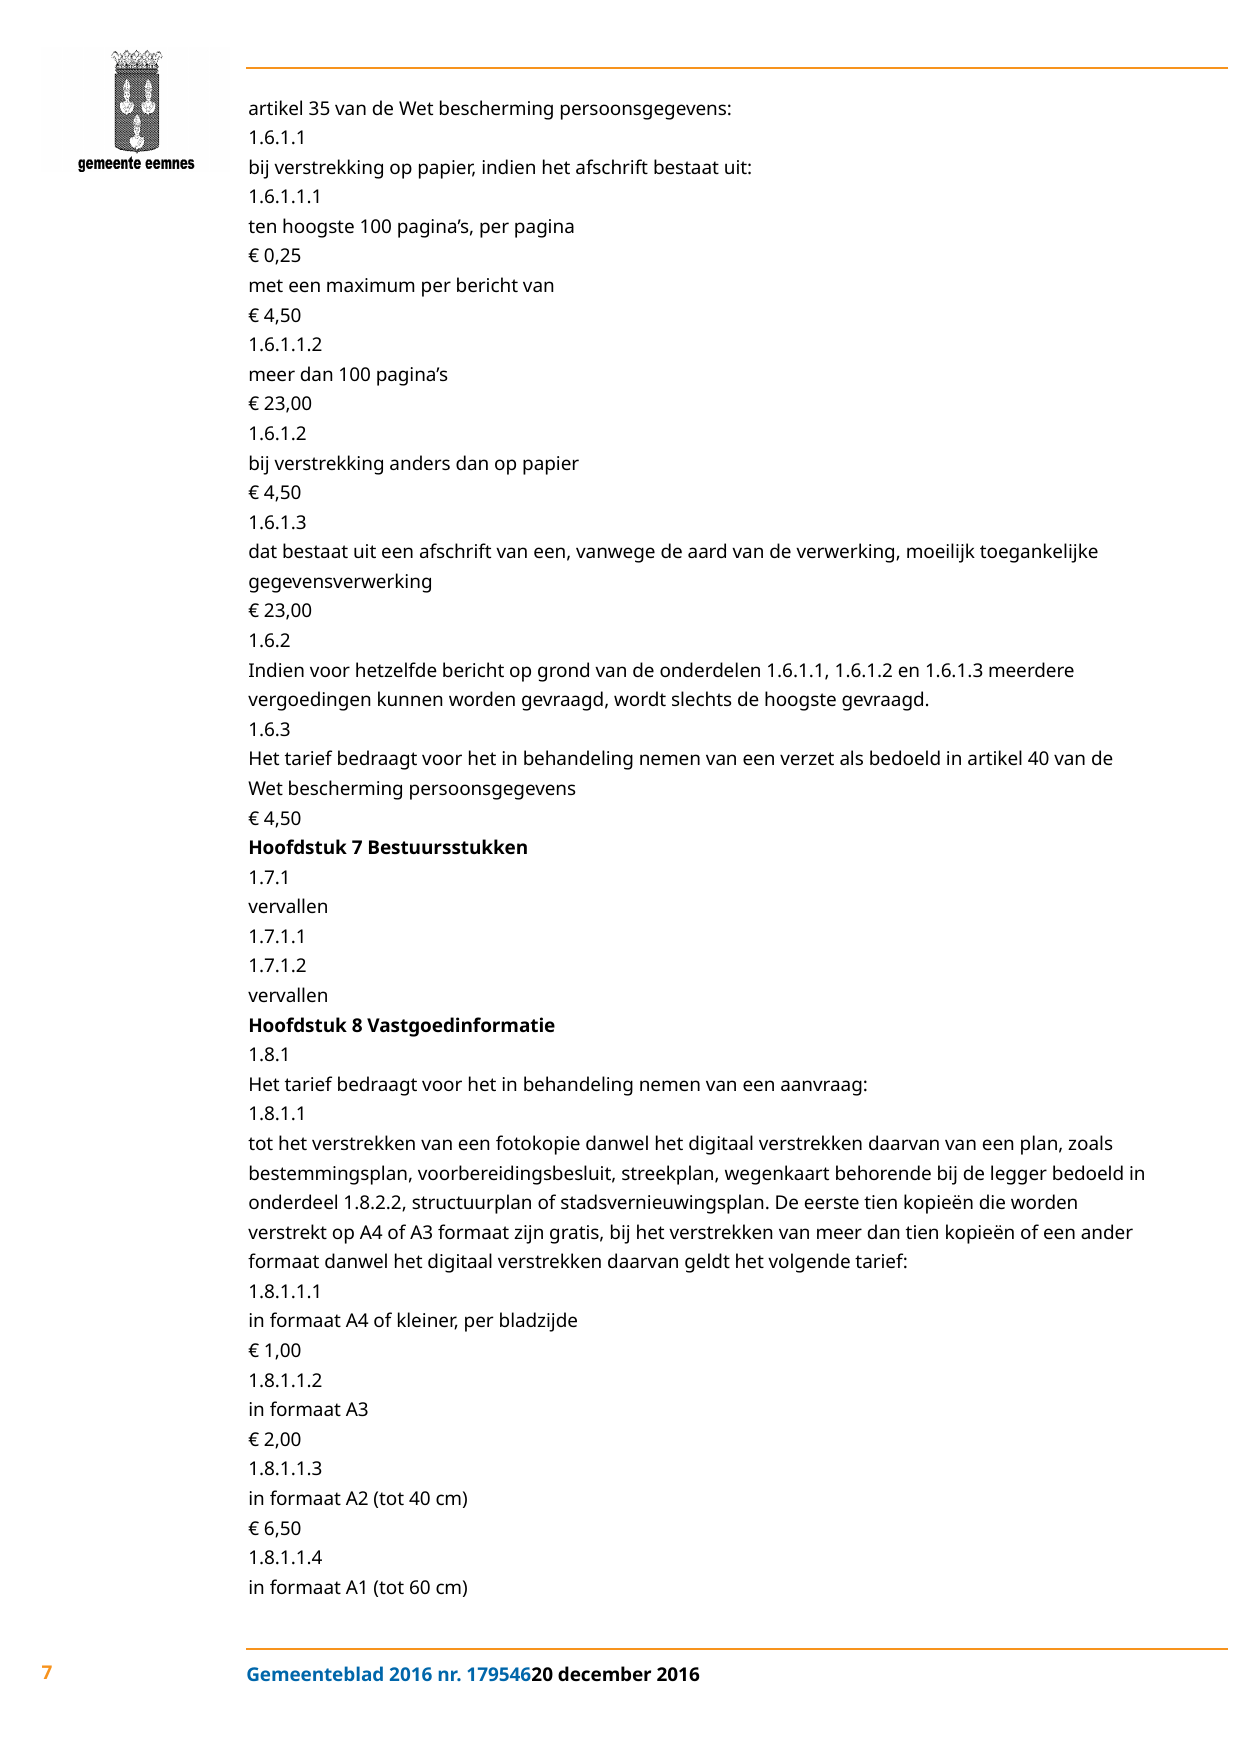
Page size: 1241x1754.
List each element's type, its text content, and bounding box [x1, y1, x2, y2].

text 1.6.2 [248, 627, 1152, 653]
text Het tarief bedraagt voor het in behandeling nemen van een verzet als bedoeld in artikel 40 van de Wet bescherming persoonsgegevens [248, 746, 1152, 801]
text 1.6.1.3 [248, 509, 1152, 535]
text € 4,50 [248, 302, 1152, 328]
text € 23,00 [248, 598, 1152, 623]
text 1.6.1.1 [248, 124, 1152, 150]
text ten hoogste 100 pagina’s, per pagina [248, 213, 1152, 239]
text 1.6.1.1.1 [248, 183, 1152, 209]
text € 4,50 [248, 479, 1152, 505]
text 1.7.1 [248, 864, 1152, 890]
text € 23,00 [248, 391, 1152, 416]
text 1.7.1.1 [248, 923, 1152, 949]
text Hoofdstuk 8 Vastgoedinformatie [248, 1012, 1152, 1038]
text in formaat A4 of kleiner, per bladzijde [248, 1308, 1152, 1333]
text 1.8.1.1.4 [248, 1544, 1152, 1570]
text bij verstrekking op papier, indien het afschrift bestaat uit: [248, 154, 1152, 180]
text vervallen [248, 893, 1152, 919]
text 1.8.1.1.3 [248, 1456, 1152, 1481]
text 1.8.1.1.2 [248, 1367, 1152, 1393]
text in formaat A1 (tot 60 cm) [248, 1574, 1152, 1600]
text 1.8.1 [248, 1041, 1152, 1067]
text meer dan 100 pagina’s [248, 361, 1152, 387]
text € 4,50 [248, 805, 1152, 831]
text 1.7.1.2 [248, 953, 1152, 978]
text 1.8.1.1.1 [248, 1278, 1152, 1304]
picture [41, 47, 231, 172]
text vervallen [248, 982, 1152, 1008]
text € 0,25 [248, 243, 1152, 268]
text bij verstrekking anders dan op papier [248, 450, 1152, 476]
text 1.6.1.1.2 [248, 331, 1152, 357]
text Hoofdstuk 7 Bestuursstukken [248, 834, 1152, 860]
text in formaat A2 (tot 40 cm) [248, 1485, 1152, 1511]
text artikel 35 van de Wet bescherming persoonsgegevens: [248, 95, 1152, 121]
text dat bestaat uit een afschrift van een, vanwege de aard van de verwerking, moeilijk toegankelijke gegevensverwerking [248, 538, 1152, 594]
text met een maximum per bericht van [248, 272, 1152, 298]
text in formaat A3 [248, 1396, 1152, 1422]
text tot het verstrekken van een fotokopie danwel het digitaal verstrekken daarvan van een plan, zoals bestemmingsplan, voorbereidingsbesluit, streekplan, wegenkaart behorende bij de legger bedoeld in onderdeel 1.8.2.2, structuurplan of stadsvernieuwingsplan. De eerste tien kopieën die worden verstrekt op A4 of A3 formaat zijn gratis, bij het verstrekken van meer dan tien kopieën of een ander formaat danwel het digitaal verstrekken daarvan geldt het volgende tarief: [248, 1130, 1152, 1274]
text € 1,00 [248, 1337, 1152, 1363]
text Indien voor hetzelfde bericht op grond van de onderdelen 1.6.1.1, 1.6.1.2 en 1.6.1.3 meerdere vergoedingen kunnen worden gevraagd, wordt slechts de hoogste gevraagd. [248, 657, 1152, 712]
text Het tarief bedraagt voor het in behandeling nemen van een aanvraag: [248, 1071, 1152, 1097]
text € 2,00 [248, 1426, 1152, 1452]
text 1.6.1.2 [248, 420, 1152, 446]
text 1.6.3 [248, 716, 1152, 742]
text 1.8.1.1 [248, 1101, 1152, 1126]
text € 6,50 [248, 1515, 1152, 1541]
